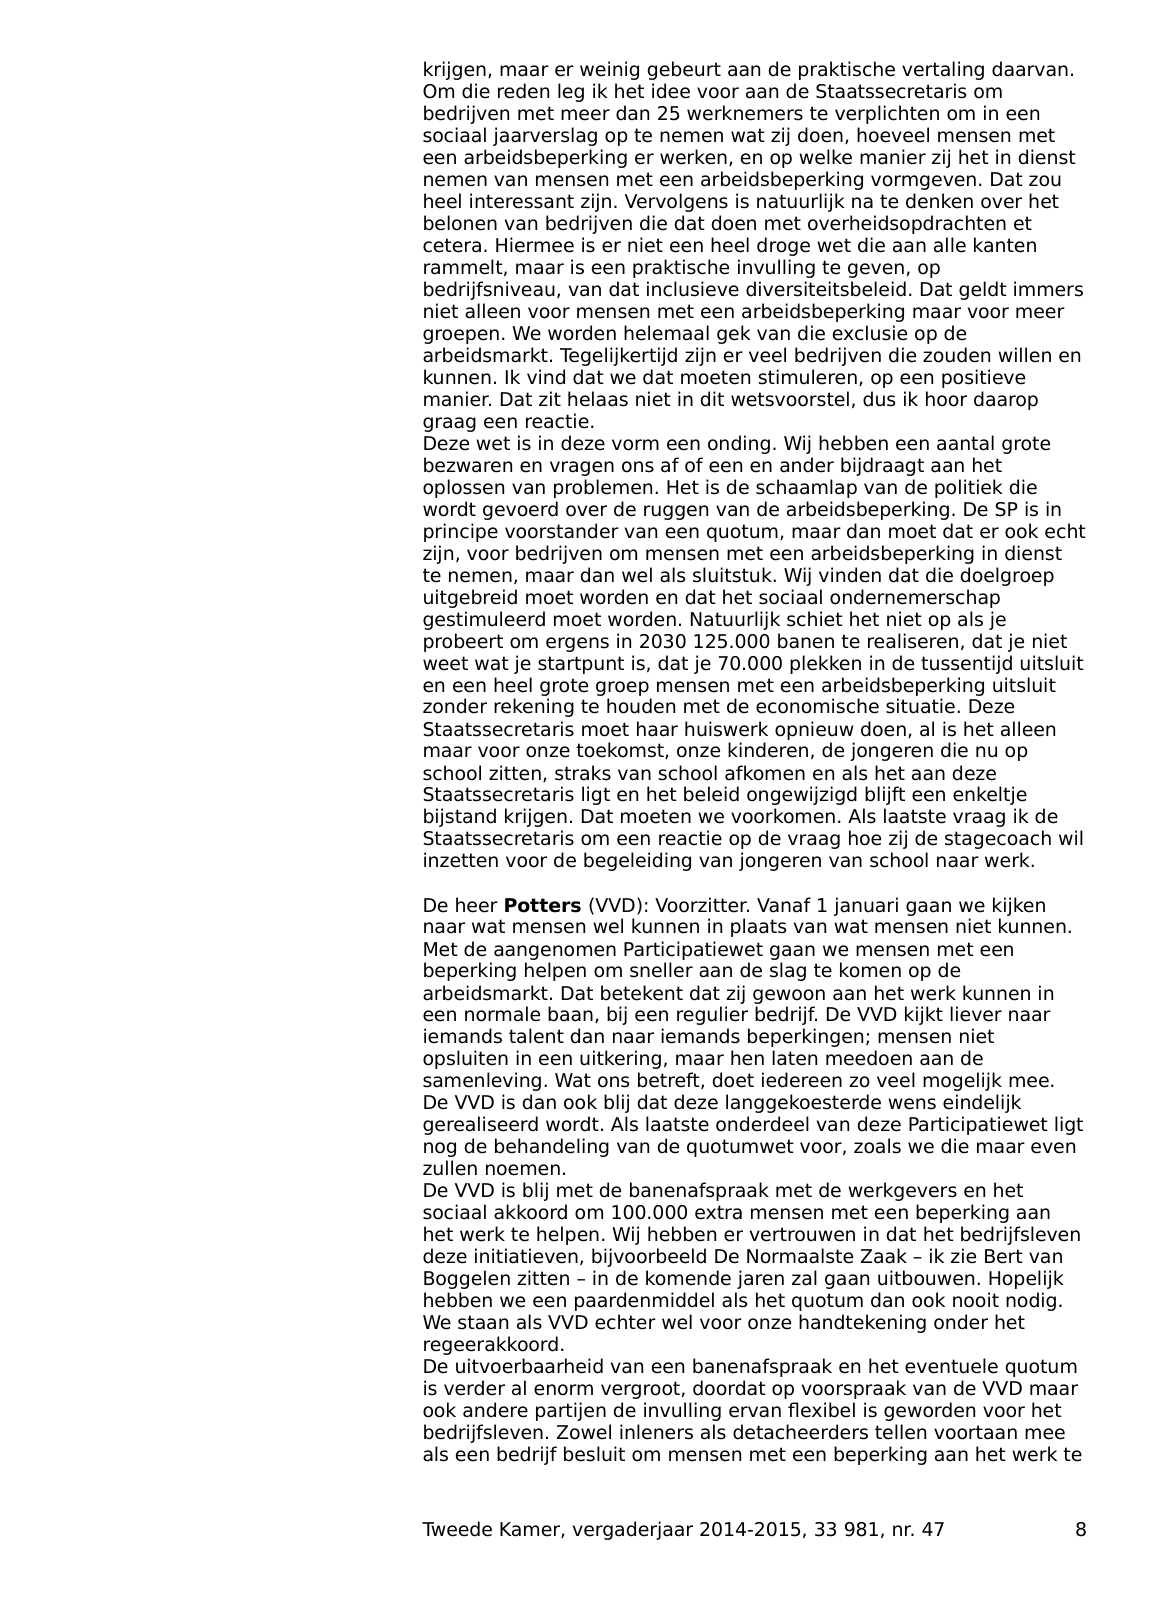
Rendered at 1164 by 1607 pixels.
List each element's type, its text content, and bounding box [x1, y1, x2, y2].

text De uitvoerbaarheid van een banenafspraak en het eventuele quotum is verder al enorm vergroot, doordat op voorspraak van de VVD maar ook andere partijen de invulling ervan flexibel is geworden voor het bedrijfsleven. Zowel inleners als detacheerders tellen voortaan mee als een bedrijf besluit om mensen met een beperking aan het werk te [422, 1356, 1087, 1466]
text De heer Potters (VVD): Voorzitter. Vanaf 1 januari gaan we kijken naar wat mensen wel kunnen in plaats van wat mensen niet kunnen. Met de aangenomen Participatiewet gaan we mensen met een beperking helpen om sneller aan de slag te komen op de arbeidsmarkt. Dat betekent dat zij gewoon aan het werk kunnen in een normale baan, bij een regulier bedrijf. De VVD kijkt liever naar iemands talent dan naar iemands beperkingen; mensen niet opsluiten in een uitkering, maar hen laten meedoen aan de samenleving. Wat ons betreft, doet iedereen zo veel mogelijk mee. De VVD is dan ook blij dat deze langgekoesterde wens eindelijk gerealiseerd wordt. Als laatste onderdeel van deze Participatiewet ligt nog de behandeling van de quotumwet voor, zoals we die maar even zullen noemen. [422, 894, 1087, 1180]
text krijgen, maar er weinig gebeurt aan de praktische vertaling daarvan. Om die reden leg ik het idee voor aan de Staatssecretaris om bedrijven met meer dan 25 werknemers te verplichten om in een sociaal jaarverslag op te nemen wat zij doen, hoeveel mensen met een arbeidsbeperking er werken, en op welke manier zij het in dienst nemen van mensen met een arbeidsbeperking vormgeven. Dat zou heel interessant zijn. Vervolgens is natuurlijk na te denken over het belonen van bedrijven die dat doen met overheidsopdrachten et cetera. Hiermee is er niet een heel droge wet die aan alle kanten rammelt, maar is een praktische invulling te geven, op bedrijfsniveau, van dat inclusieve diversiteitsbeleid. Dat geldt immers niet alleen voor mensen met een arbeidsbeperking maar voor meer groepen. We worden helemaal gek van die exclusie op de arbeidsmarkt. Tegelijkertijd zijn er veel bedrijven die zouden willen en kunnen. Ik vind dat we dat moeten stimuleren, op een positieve manier. Dat zit helaas niet in dit wetsvoorstel, dus ik hoor daarop graag een reactie. [422, 59, 1087, 433]
text Deze wet is in deze vorm een onding. Wij hebben een aantal grote bezwaren en vragen ons af of een en ander bijdraagt aan het oplossen van problemen. Het is de schaamlap van de politiek die wordt gevoerd over de ruggen van de arbeidsbeperking. De SP is in principe voorstander van een quotum, maar dan moet dat er ook echt zijn, voor bedrijven om mensen met een arbeidsbeperking in dienst te nemen, maar dan wel als sluitstuk. Wij vinden dat die doelgroep uitgebreid moet worden en dat het sociaal ondernemerschap gestimuleerd moet worden. Natuurlijk schiet het niet op als je probeert om ergens in 2030 125.000 banen te realiseren, dat je niet weet wat je startpunt is, dat je 70.000 plekken in de tussentijd uitsluit en een heel grote groep mensen met een arbeidsbeperking uitsluit zonder rekening te houden met de economische situatie. Deze Staatssecretaris moet haar huiswerk opnieuw doen, al is het alleen maar voor onze toekomst, onze kinderen, de jongeren die nu op school zitten, straks van school afkomen en als het aan deze Staatssecretaris ligt en het beleid ongewijzigd blijft een enkeltje bijstand krijgen. Dat moeten we voorkomen. Als laatste vraag ik de Staatssecretaris om een reactie op de vraag hoe zij de stagecoach wil inzetten voor de begeleiding van jongeren van school naar werk. [422, 433, 1087, 872]
text De VVD is blij met de banenafspraak met de werkgevers en het sociaal akkoord om 100.000 extra mensen met een beperking aan het werk te helpen. Wij hebben er vertrouwen in dat het bedrijfsleven deze initiatieven, bijvoorbeeld De Normaalste Zaak – ik zie Bert van Boggelen zitten – in de komende jaren zal gaan uitbouwen. Hopelijk hebben we een paardenmiddel als het quotum dan ook nooit nodig. We staan als VVD echter wel voor onze handtekening onder het regeerakkoord. [422, 1180, 1087, 1356]
